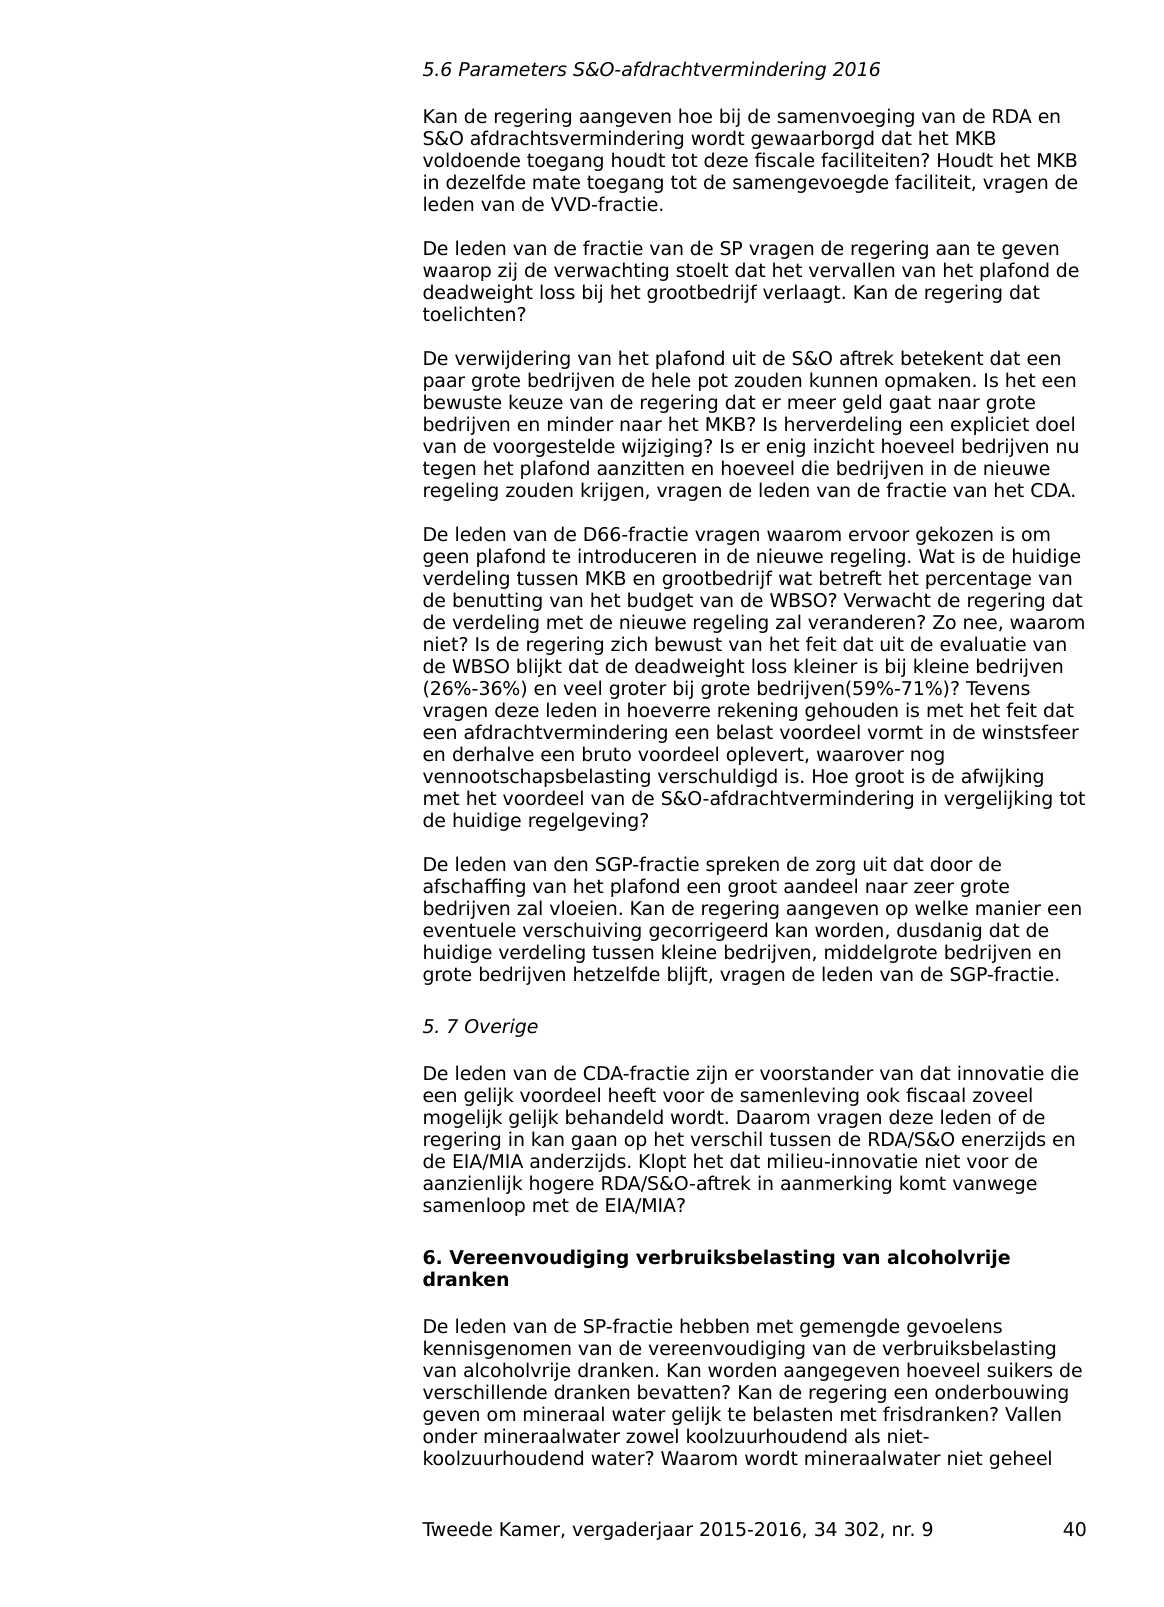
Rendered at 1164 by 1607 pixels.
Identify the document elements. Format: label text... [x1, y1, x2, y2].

subtitle 5. 7 Overige [422, 1016, 1087, 1038]
text De leden van de SP-fractie hebben met gemengde gevoelens kennisgenomen van de vereenvoudiging van de verbruiksbelasting van alcoholvrije dranken. Kan worden aangegeven hoeveel suikers de verschillende dranken bevatten? Kan de regering een onderbouwing geven om mineraal water gelijk te belasten met frisdranken? Vallen onder mineraalwater zowel koolzuurhoudend als niet-koolzuurhoudend water? Waarom wordt mineraalwater niet geheel [422, 1316, 1087, 1470]
text Kan de regering aangeven hoe bij de samenvoeging van de RDA en S&O afdrachtsvermindering wordt gewaarborgd dat het MKB voldoende toegang houdt tot deze fiscale faciliteiten? Houdt het MKB in dezelfde mate toegang tot de samengevoegde faciliteit, vragen de leden van de VVD-fractie. [422, 106, 1087, 216]
text De leden van de CDA-fractie zijn er voorstander van dat innovatie die een gelijk voordeel heeft voor de samenleving ook fiscaal zoveel mogelijk gelijk behandeld wordt. Daarom vragen deze leden of de regering in kan gaan op het verschil tussen de RDA/S&O enerzijds en de EIA/MIA anderzijds. Klopt het dat milieu-innovatie niet voor de aanzienlijk hogere RDA/S&O-aftrek in aanmerking komt vanwege samenloop met de EIA/MIA? [422, 1063, 1087, 1217]
text De leden van de D66-fractie vragen waarom ervoor gekozen is om geen plafond te introduceren in de nieuwe regeling. Wat is de huidige verdeling tussen MKB en grootbedrijf wat betreft het percentage van de benutting van het budget van de WBSO? Verwacht de regering dat de verdeling met de nieuwe regeling zal veranderen? Zo nee, waarom niet? Is de regering zich bewust van het feit dat uit de evaluatie van de WBSO blijkt dat de deadweight loss kleiner is bij kleine bedrijven (26%-36%) en veel groter bij grote bedrijven(59%-71%)? Tevens vragen deze leden in hoeverre rekening gehouden is met het feit dat een afdrachtvermindering een belast voordeel vormt in de winstsfeer en derhalve een bruto voordeel oplevert, waarover nog vennootschapsbelasting verschuldigd is. Hoe groot is de afwijking met het voordeel van de S&O-afdrachtvermindering in vergelijking tot de huidige regelgeving? [422, 524, 1087, 832]
text De leden van de fractie van de SP vragen de regering aan te geven waarop zij de verwachting stoelt dat het vervallen van het plafond de deadweight loss bij het grootbedrijf verlaagt. Kan de regering dat toelichten? [422, 238, 1087, 326]
text De leden van den SGP-fractie spreken de zorg uit dat door de afschaffing van het plafond een groot aandeel naar zeer grote bedrijven zal vloeien. Kan de regering aangeven op welke manier een eventuele verschuiving gecorrigeerd kan worden, dusdanig dat de huidige verdeling tussen kleine bedrijven, middelgrote bedrijven en grote bedrijven hetzelfde blijft, vragen de leden van de SGP-fractie. [422, 854, 1087, 986]
subtitle 5.6 Parameters S&O-afdrachtvermindering 2016 [422, 59, 1087, 81]
text De verwijdering van het plafond uit de S&O aftrek betekent dat een paar grote bedrijven de hele pot zouden kunnen opmaken. Is het een bewuste keuze van de regering dat er meer geld gaat naar grote bedrijven en minder naar het MKB? Is herverdeling een expliciet doel van de voorgestelde wijziging? Is er enig inzicht hoeveel bedrijven nu tegen het plafond aanzitten en hoeveel die bedrijven in de nieuwe regeling zouden krijgen, vragen de leden van de fractie van het CDA. [422, 348, 1087, 502]
subtitle 6. Vereenvoudiging verbruiksbelasting van alcoholvrije dranken [422, 1247, 1087, 1291]
